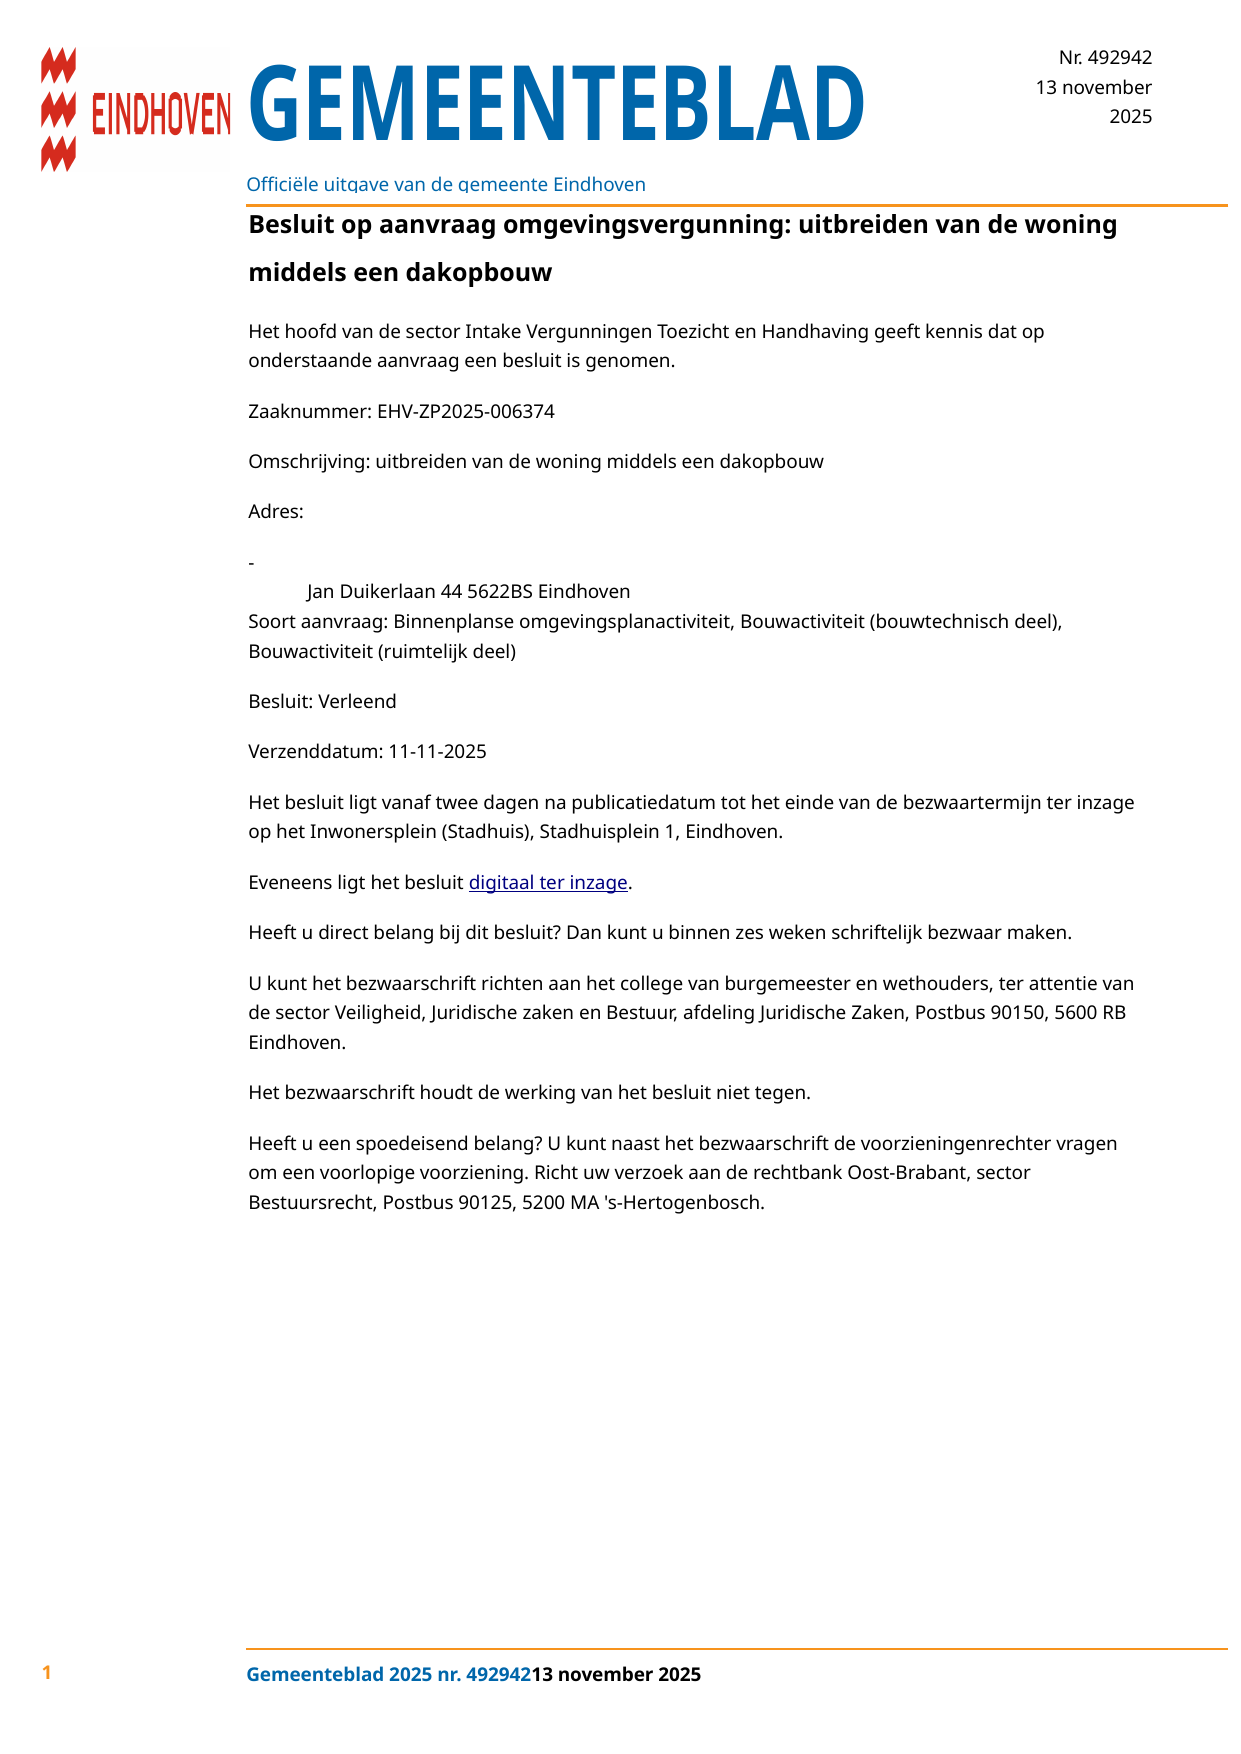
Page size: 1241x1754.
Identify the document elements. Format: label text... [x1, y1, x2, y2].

text Soort aanvraag: Binnenplanse omgevingsplanactiviteit, Bouwactiviteit (bouwtechnisch deel), Bouwactiviteit (ruimtelijk deel) [248, 608, 1152, 664]
text Omschrijving: uitbreiden van de woning middels een dakopbouw [248, 448, 1152, 474]
text Eveneens ligt het besluit digitaal ter inzage. [248, 869, 1152, 895]
text Zaaknummer: EHV-ZP2025-006374 [248, 398, 1152, 424]
text Het besluit ligt vanaf twee dagen na publicatiedatum tot het einde van de bezwaartermijn ter inzage op het Inwonersplein (Stadhuis), Stadhuisplein 1, Eindhoven. [248, 789, 1152, 844]
list Jan Duikerlaan 44 5622BS Eindhoven [248, 579, 1152, 604]
text Besluit op aanvraag omgevingsvergunning: uitbreiden van de woning middels een dakopbouw [248, 207, 1152, 288]
text Heeft u een spoedeisend belang? U kunt naast het bezwaarschrift de voorzieningenrechter vragen om een voorlopige voorziening. Richt uw verzoek aan de rechtbank Oost-Brabant, sector Bestuursrecht, Postbus 90125, 5200 MA 's-Hertogenbosch. [248, 1130, 1152, 1215]
text Het hoofd van de sector Intake Vergunningen Toezicht en Handhaving geeft kennis dat op onderstaande aanvraag een besluit is genomen. [248, 318, 1152, 373]
picture [41, 47, 231, 172]
text Verzenddatum: 11-11-2025 [248, 739, 1152, 764]
text Besluit: Verleend [248, 688, 1152, 714]
text Heeft u direct belang bij dit besluit? Dan kunt u binnen zes weken schriftelijk bezwaar maken. [248, 919, 1152, 945]
text Adres: [248, 499, 1152, 524]
text U kunt het bezwaarschrift richten aan het college van burgemeester en wethouders, ter attentie van de sector Veiligheid, Juridische zaken en Bestuur, afdeling Juridische Zaken, Postbus 90150, 5600 RB Eindhoven. [248, 970, 1152, 1055]
text Het bezwaarschrift houdt de werking van het besluit niet tegen. [248, 1079, 1152, 1105]
